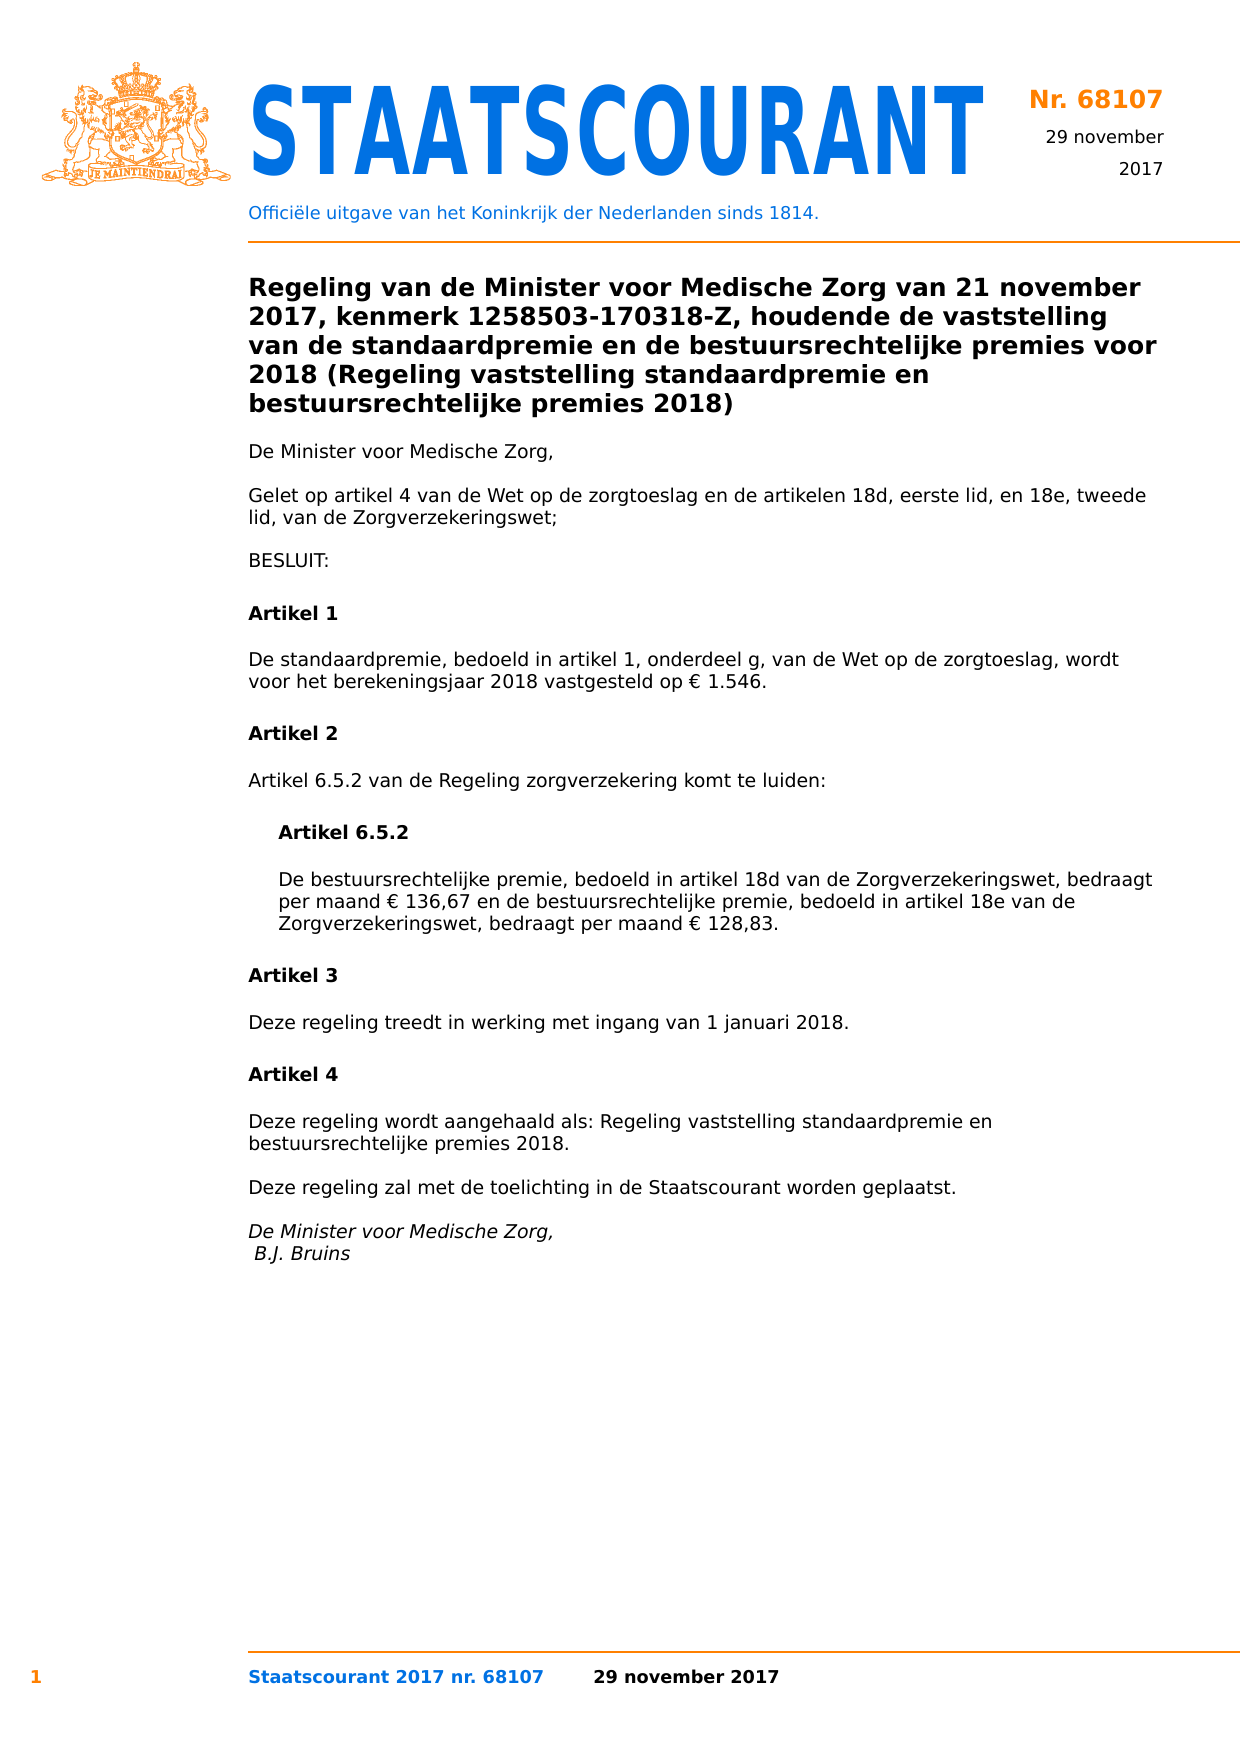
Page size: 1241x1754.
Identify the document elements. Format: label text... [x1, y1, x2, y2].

table_cell Officiële uitgave van het Koninkrijk der Nederlanden sinds 1814. [248, 203, 1240, 241]
text De Minister voor Medische Zorg, B.J. Bruins [248, 1221, 1163, 1265]
subtitle Artikel 4 [248, 1064, 1163, 1086]
table_header STAATSCOURANT [248, 62, 998, 203]
text BESLUIT: [248, 550, 1163, 572]
table_header Nr. 68107 [998, 62, 1240, 121]
table_header [25, 62, 248, 241]
subtitle Artikel 1 [248, 602, 1163, 624]
text De Minister voor Medische Zorg, [248, 441, 1163, 463]
text De bestuursrechtelijke premie, bedoeld in artikel 18d van de Zorgverzekeringswet, bedraagt per maand € 136,67 en de bestuursrechtelijke premie, bedoeld in artikel 18e van de Zorgverzekeringswet, bedraagt per maand € 128,83. [278, 869, 1163, 935]
table_cell 2017 [998, 153, 1240, 203]
table_cell 29 november [998, 121, 1240, 153]
text Gelet op artikel 4 van de Wet op de zorgtoeslag en de artikelen 18d, eerste lid, en 18e, tweede lid, van de Zorgverzekeringswet; [248, 484, 1163, 528]
text Artikel 6.5.2 van de Regeling zorgverzekering komt te luiden: [248, 770, 1163, 792]
picture [41, 62, 231, 186]
text Deze regeling treedt in werking met ingang van 1 januari 2018. [248, 1012, 1163, 1034]
text Deze regeling zal met de toelichting in de Staatscourant worden geplaatst. [248, 1177, 1163, 1199]
text Deze regeling wordt aangehaald als: Regeling vaststelling standaardpremie en bestuursrechtelijke premies 2018. [248, 1111, 1163, 1155]
subtitle Artikel 3 [248, 965, 1163, 987]
subtitle Artikel 6.5.2 [278, 822, 1163, 844]
subtitle Regeling van de Minister voor Medische Zorg van 21 november 2017, kenmerk 1258503-170318-Z, houdende de vaststelling van de standaardpremie en de bestuursrechtelijke premies voor 2018 (Regeling vaststelling standaardpremie en bestuursrechtelijke premies 2018) [248, 273, 1163, 419]
subtitle Artikel 2 [248, 723, 1163, 745]
text De standaardpremie, bedoeld in artikel 1, onderdeel g, van de Wet op de zorgtoeslag, wordt voor het berekeningsjaar 2018 vastgesteld op € 1.546. [248, 649, 1163, 693]
